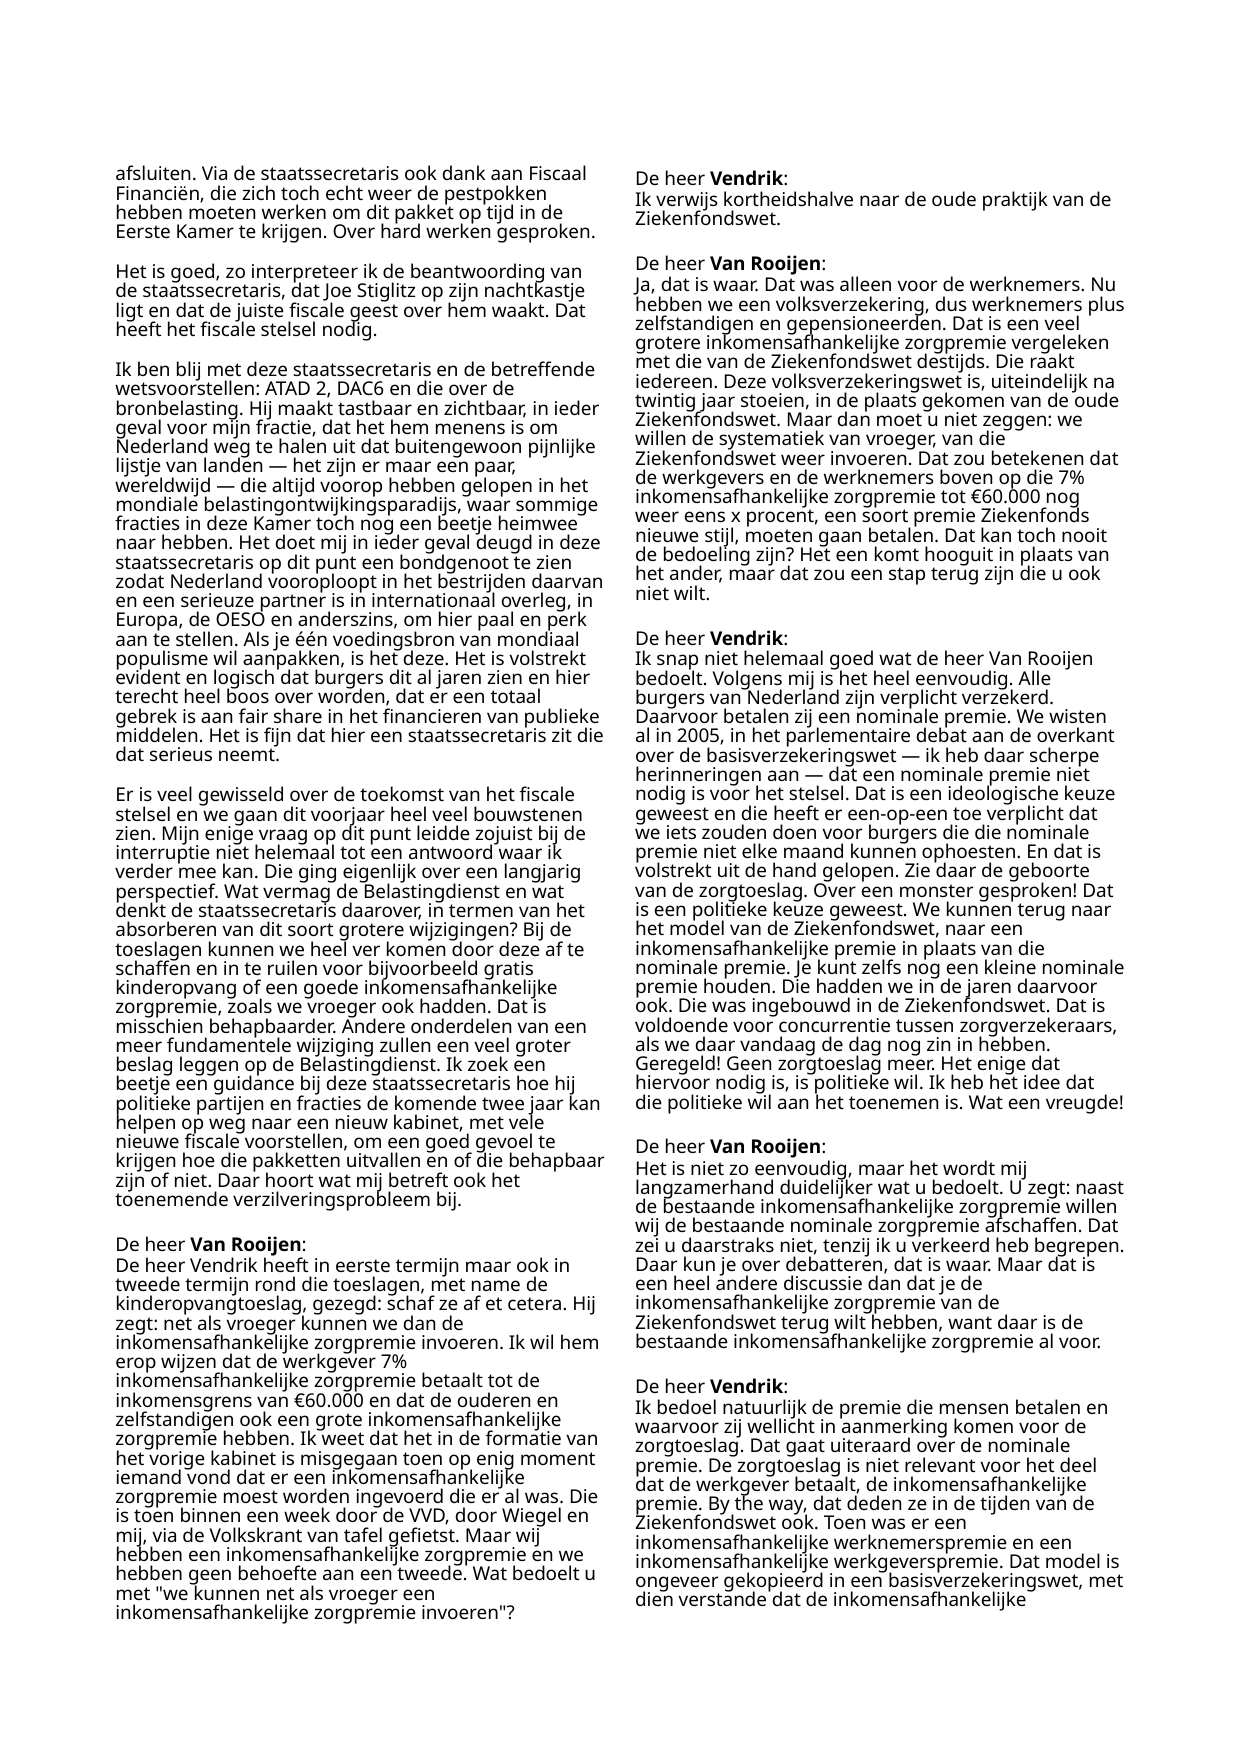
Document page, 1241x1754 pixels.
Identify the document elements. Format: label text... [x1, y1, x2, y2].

text Het is goed, zo interpreteer ik de beantwoording van de staatssecretaris, dat Joe Stiglitz op zijn nachtkastje ligt en dat de juiste fiscale geest over hem waakt. Dat heeft het fiscale stelsel nodig. [115, 263, 605, 340]
text Er is veel gewisseld over de toekomst van het fiscale stelsel en we gaan dit voorjaar heel veel bouwstenen zien. Mijn enige vraag op dit punt leidde zojuist bij de interruptie niet helemaal tot een antwoord waar ik verder mee kan. Die ging eigenlijk over een langjarig perspectief. Wat vermag de Belastingdienst en wat denkt de staatssecretaris daarover, in termen van het absorberen van dit soort grotere wijzigingen? Bij de toeslagen kunnen we heel ver komen door deze af te schaffen en in te ruilen voor bijvoorbeeld gratis kinderopvang of een goede inkomensafhankelijke zorgpremie, zoals we vroeger ook hadden. Dat is misschien behapbaarder. Andere onderdelen van een meer fundamentele wijziging zullen een veel groter beslag leggen op de Belastingdienst. Ik zoek een beetje een guidance bij deze staatssecretaris hoe hij politieke partijen en fracties de komende twee jaar kan helpen op weg naar een nieuw kabinet, met vele nieuwe fiscale voorstellen, om een goed gevoel te krijgen hoe die pakketten uitvallen en of die behapbaar zijn of niet. Daar hoort wat mij betreft ook het toenemende verzilveringsprobleem bij. [115, 786, 605, 1210]
text De heer Vendrik: [635, 625, 1125, 650]
text Ik snap niet helemaal goed wat de heer Van Rooijen bedoelt. Volgens mij is het heel eenvoudig. Alle burgers van Nederland zijn verplicht verzekerd. Daarvoor betalen zij een nominale premie. We wisten al in 2005, in het parlementaire debat aan de overkant over de basisverzekeringswet — ik heb daar scherpe herinneringen aan — dat een nominale premie niet nodig is voor het stelsel. Dat is een ideologische keuze geweest en die heeft er een-op-een toe verplicht dat we iets zouden doen voor burgers die die nominale premie niet elke maand kunnen ophoesten. En dat is volstrekt uit de hand gelopen. Zie daar de geboorte van de zorgtoeslag. Over een monster gesproken! Dat is een politieke keuze geweest. We kunnen terug naar het model van de Ziekenfondswet, naar een inkomensafhankelijke premie in plaats van die nominale premie. Je kunt zelfs nog een kleine nominale premie houden. Die hadden we in de jaren daarvoor ook. Die was ingebouwd in de Ziekenfondswet. Dat is voldoende voor concurrentie tussen zorgverzekeraars, als we daar vandaag de dag nog zin in hebben. Geregeld! Geen zorgtoeslag meer. Het enige dat hiervoor nodig is, is politieke wil. Ik heb het idee dat die politieke wil aan het toenemen is. Wat een vreugde! [635, 650, 1125, 1113]
text De heer Van Rooijen: [635, 251, 1125, 276]
text Ik ben blij met deze staatssecretaris en de betreffende wetsvoorstellen: ATAD 2, DAC6 en die over de bronbelasting. Hij maakt tastbaar en zichtbaar, in ieder geval voor mijn fractie, dat het hem menens is om Nederland weg te halen uit dat buitengewoon pijnlijke lijstje van landen — het zijn er maar een paar, wereldwijd — die altijd voorop hebben gelopen in het mondiale belastingontwijkingsparadijs, waar sommige fracties in deze Kamer toch nog een beetje heimwee naar hebben. Het doet mij in ieder geval deugd in deze staatssecretaris op dit punt een bondgenoot te zien zodat Nederland vooroploopt in het bestrijden daarvan en een serieuze partner is in internationaal overleg, in Europa, de OESO en anderszins, om hier paal en perk aan te stellen. Als je één voedingsbron van mondiaal populisme wil aanpakken, is het deze. Het is volstrekt evident en logisch dat burgers dit al jaren zien en hier terecht heel boos over worden, dat er een totaal gebrek is aan fair share in het financieren van publieke middelen. Het is fijn dat hier een staatssecretaris zit die dat serieus neemt. [115, 361, 605, 766]
text De heer Vendrik heeft in eerste termijn maar ook in tweede termijn rond die toeslagen, met name de kinderopvangtoeslag, gezegd: schaf ze af et cetera. Hij zegt: net als vroeger kunnen we dan de inkomensafhankelijke zorgpremie invoeren. Ik wil hem erop wijzen dat de werkgever 7% inkomensafhankelijke zorgpremie betaalt tot de inkomensgrens van €60.000 en dat de ouderen en zelfstandigen ook een grote inkomensafhankelijke zorgpremie hebben. Ik weet dat het in de formatie van het vorige kabinet is misgegaan toen op enig moment iemand vond dat er een inkomensafhankelijke zorgpremie moest worden ingevoerd die er al was. Die is toen binnen een week door de VVD, door Wiegel en mij, via de Volkskrant van tafel gefietst. Maar wij hebben een inkomensafhankelijke zorgpremie en we hebben geen behoefte aan een tweede. Wat bedoelt u met "we kunnen net als vroeger een inkomensafhankelijke zorgpremie invoeren"? [115, 1257, 605, 1623]
text De heer Van Rooijen: [115, 1231, 605, 1257]
text De heer Vendrik: [635, 165, 1125, 191]
text Het is niet zo eenvoudig, maar het wordt mij langzamerhand duidelijker wat u bedoelt. U zegt: naast de bestaande inkomensafhankelijke zorgpremie willen wij de bestaande nominale zorgpremie afschaffen. Dat zei u daarstraks niet, tenzij ik u verkeerd heb begrepen. Daar kun je over debatteren, dat is waar. Maar dat is een heel andere discussie dan dat je de inkomensafhankelijke zorgpremie van de Ziekenfondswet terug wilt hebben, want daar is de bestaande inkomensafhankelijke zorgpremie al voor. [635, 1159, 1125, 1352]
text Ik bedoel natuurlijk de premie die mensen betalen en waarvoor zij wellicht in aanmerking komen voor de zorgtoeslag. Dat gaat uiteraard over de nominale premie. De zorgtoeslag is niet relevant voor het deel dat de werkgever betaalt, de inkomensafhankelijke premie. By the way, dat deden ze in de tijden van de Ziekenfondswet ook. Toen was er een inkomensafhankelijke werknemerspremie en een inkomensafhankelijke werkgeverspremie. Dat model is ongeveer gekopieerd in een basisverzekeringswet, met dien verstande dat de inkomensafhankelijke [635, 1399, 1125, 1611]
text Ja, dat is waar. Dat was alleen voor de werknemers. Nu hebben we een volksverzekering, dus werknemers plus zelfstandigen en gepensioneerden. Dat is een veel grotere inkomensafhankelijke zorgpremie vergeleken met die van de Ziekenfondswet destijds. Die raakt iedereen. Deze volksverzekeringswet is, uiteindelijk na twintig jaar stoeien, in de plaats gekomen van de oude Ziekenfondswet. Maar dan moet u niet zeggen: we willen de systematiek van vroeger, van die Ziekenfondswet weer invoeren. Dat zou betekenen dat de werkgevers en de werknemers boven op die 7% inkomensafhankelijke zorgpremie tot €60.000 nog weer eens x procent, een soort premie Ziekenfonds nieuwe stijl, moeten gaan betalen. Dat kan toch nooit de bedoeling zijn? Het een komt hooguit in plaats van het ander, maar dat zou een stap terug zijn die u ook niet wilt. [635, 276, 1125, 604]
text afsluiten. Via de staatssecretaris ook dank aan Fiscaal Financiën, die zich toch echt weer de pestpokken hebben moeten werken om dit pakket op tijd in de Eerste Kamer te krijgen. Over hard werken gesproken. [115, 165, 605, 242]
text De heer Vendrik: [635, 1373, 1125, 1399]
text Ik verwijs kortheidshalve naar de oude praktijk van de Ziekenfondswet. [635, 191, 1125, 230]
text De heer Van Rooijen: [635, 1134, 1125, 1159]
